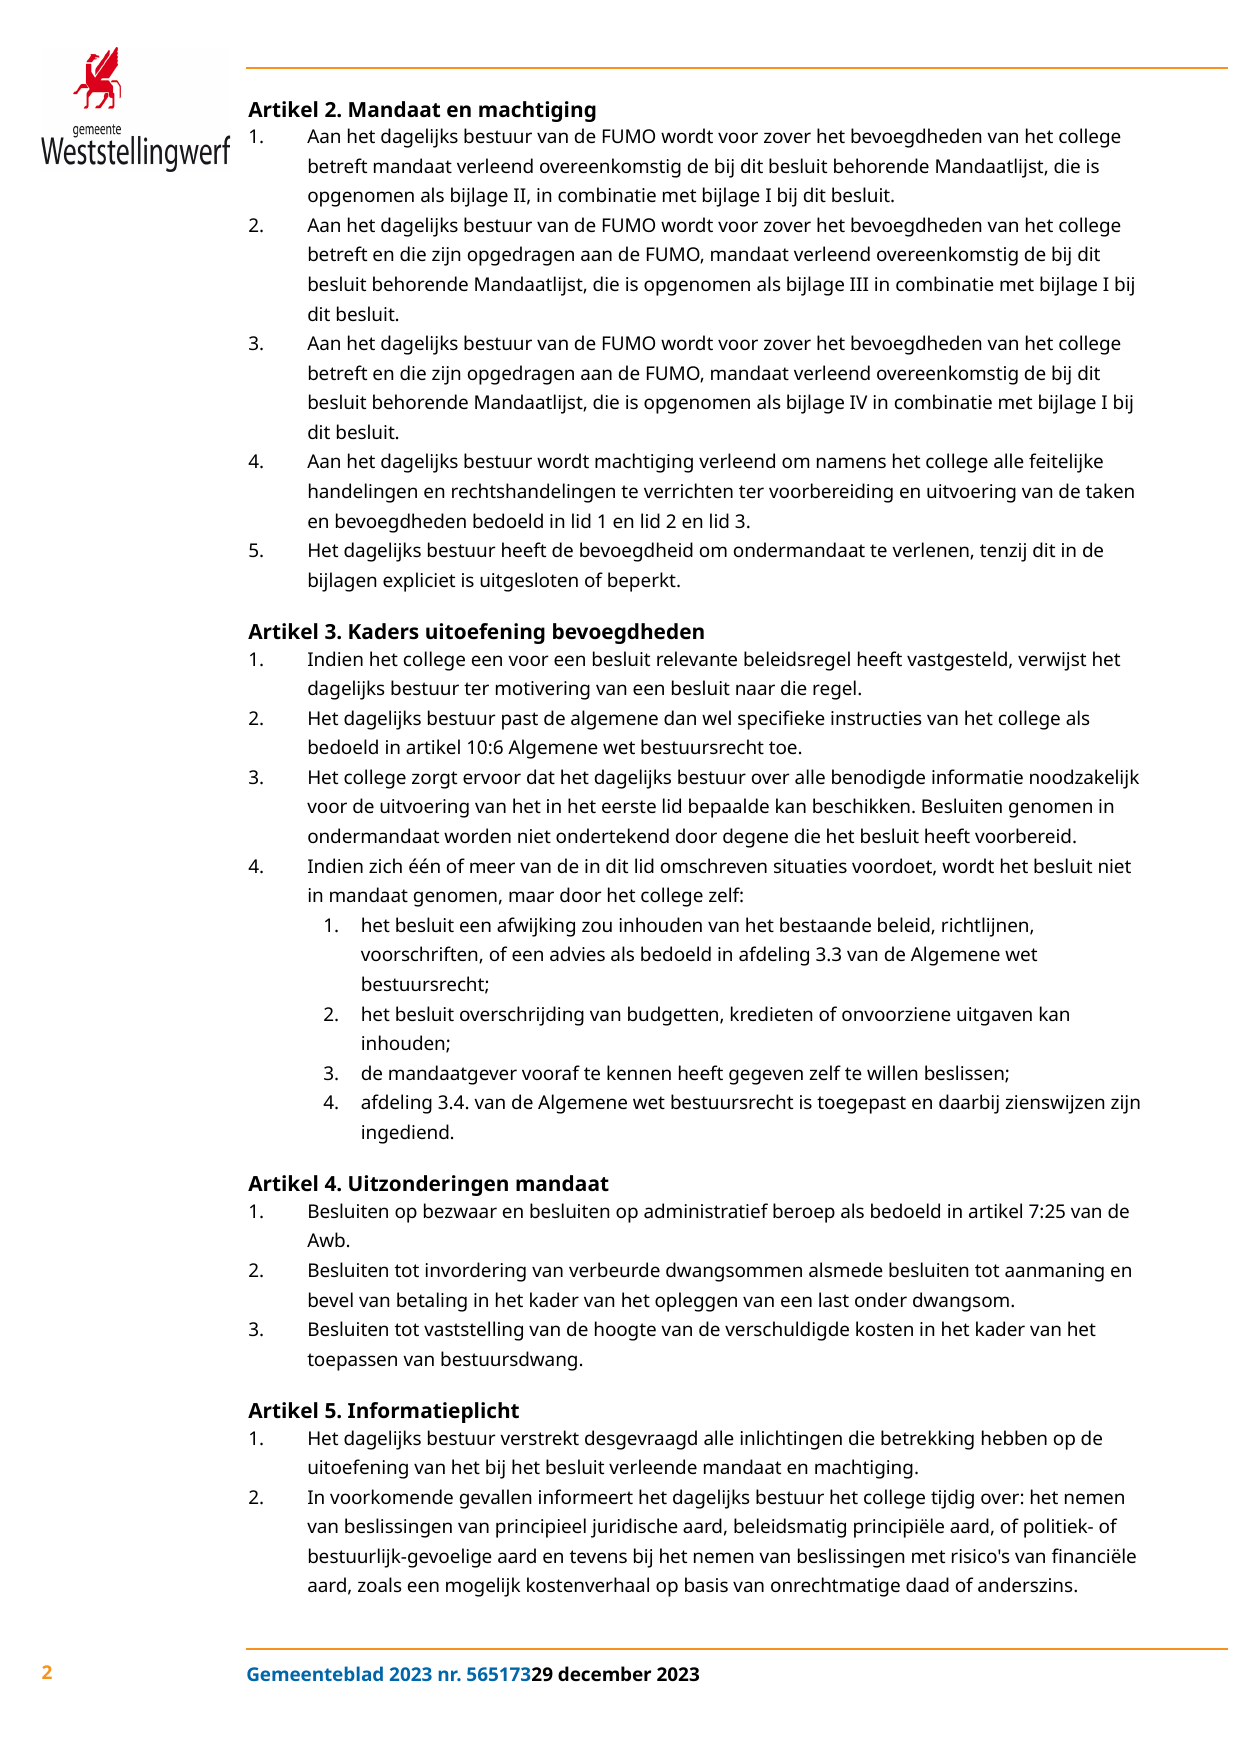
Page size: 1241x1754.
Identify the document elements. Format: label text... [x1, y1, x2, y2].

picture [41, 47, 231, 172]
text Artikel 5. Informatieplicht [248, 1396, 1152, 1425]
text Artikel 2. Mandaat en machtiging [248, 95, 1152, 123]
list Besluiten tot vaststelling van de hoogte van de verschuldigde kosten in het kader van het toepassen van bestuursdwang. [248, 1316, 1152, 1372]
list het besluit overschrijding van budgetten, kredieten of onvoorziene uitgaven kan inhouden; [323, 1001, 1152, 1056]
list Besluiten tot invordering van verbeurde dwangsommen alsmede besluiten tot aanmaning en bevel van betaling in het kader van het opleggen van een last onder dwangsom. [248, 1257, 1152, 1312]
list afdeling 3.4. van de Algemene wet bestuursrecht is toegepast en daarbij zienswijzen zijn ingediend. [323, 1089, 1152, 1145]
list In voorkomende gevallen informeert het dagelijks bestuur het college tijdig over: het nemen van beslissingen van principieel juridische aard, beleidsmatig principiële aard, of politiek- of bestuurlijk-gevoelige aard en tevens bij het nemen van beslissingen met risico's van financiële aard, zoals een mogelijk kostenverhaal op basis van onrechtmatige daad of anderszins. [248, 1484, 1152, 1598]
list Besluiten op bezwaar en besluiten op administratief beroep als bedoeld in artikel 7:25 van de Awb. [248, 1198, 1152, 1253]
list Het dagelijks bestuur heeft de bevoegdheid om ondermandaat te verlenen, tenzij dit in de bijlagen expliciet is uitgesloten of beperkt. [248, 537, 1152, 593]
list Aan het dagelijks bestuur van de FUMO wordt voor zover het bevoegdheden van het college betreft en die zijn opgedragen aan de FUMO, mandaat verleend overeenkomstig de bij dit besluit behorende Mandaatlijst, die is opgenomen als bijlage IV in combinatie met bijlage I bij dit besluit. [248, 330, 1152, 445]
list Indien het college een voor een besluit relevante beleidsregel heeft vastgesteld, verwijst het dagelijks bestuur ter motivering van een besluit naar die regel. [248, 646, 1152, 701]
list de mandaatgever vooraf te kennen heeft gegeven zelf te willen beslissen; [323, 1060, 1152, 1086]
list Het dagelijks bestuur past de algemene dan wel specifieke instructies van het college als bedoeld in artikel 10:6 Algemene wet bestuursrecht toe. [248, 705, 1152, 760]
list het besluit een afwijking zou inhouden van het bestaande beleid, richtlijnen, voorschriften, of een advies als bedoeld in afdeling 3.3 van de Algemene wet bestuursrecht; [323, 912, 1152, 997]
list Het college zorgt ervoor dat het dagelijks bestuur over alle benodigde informatie noodzakelijk voor de uitvoering van het in het eerste lid bepaalde kan beschikken. Besluiten genomen in ondermandaat worden niet ondertekend door degene die het besluit heeft voorbereid. [248, 764, 1152, 849]
list Indien zich één of meer van de in dit lid omschreven situaties voordoet, wordt het besluit niet in mandaat genomen, maar door het college zelf: [248, 853, 1152, 908]
list Aan het dagelijks bestuur van de FUMO wordt voor zover het bevoegdheden van het college betreft en die zijn opgedragen aan de FUMO, mandaat verleend overeenkomstig de bij dit besluit behorende Mandaatlijst, die is opgenomen als bijlage III in combinatie met bijlage I bij dit besluit. [248, 212, 1152, 326]
text Artikel 4. Uitzonderingen mandaat [248, 1169, 1152, 1198]
text Artikel 3. Kaders uitoefening bevoegdheden [248, 617, 1152, 646]
list Aan het dagelijks bestuur wordt machtiging verleend om namens het college alle feitelijke handelingen en rechtshandelingen te verrichten ter voorbereiding en uitvoering van de taken en bevoegdheden bedoeld in lid 1 en lid 2 en lid 3. [248, 449, 1152, 533]
list Aan het dagelijks bestuur van de FUMO wordt voor zover het bevoegdheden van het college betreft mandaat verleend overeenkomstig de bij dit besluit behorende Mandaatlijst, die is opgenomen als bijlage II, in combinatie met bijlage I bij dit besluit. [248, 123, 1152, 208]
list Het dagelijks bestuur verstrekt desgevraagd alle inlichtingen die betrekking hebben op de uitoefening van het bij het besluit verleende mandaat en machtiging. [248, 1425, 1152, 1480]
